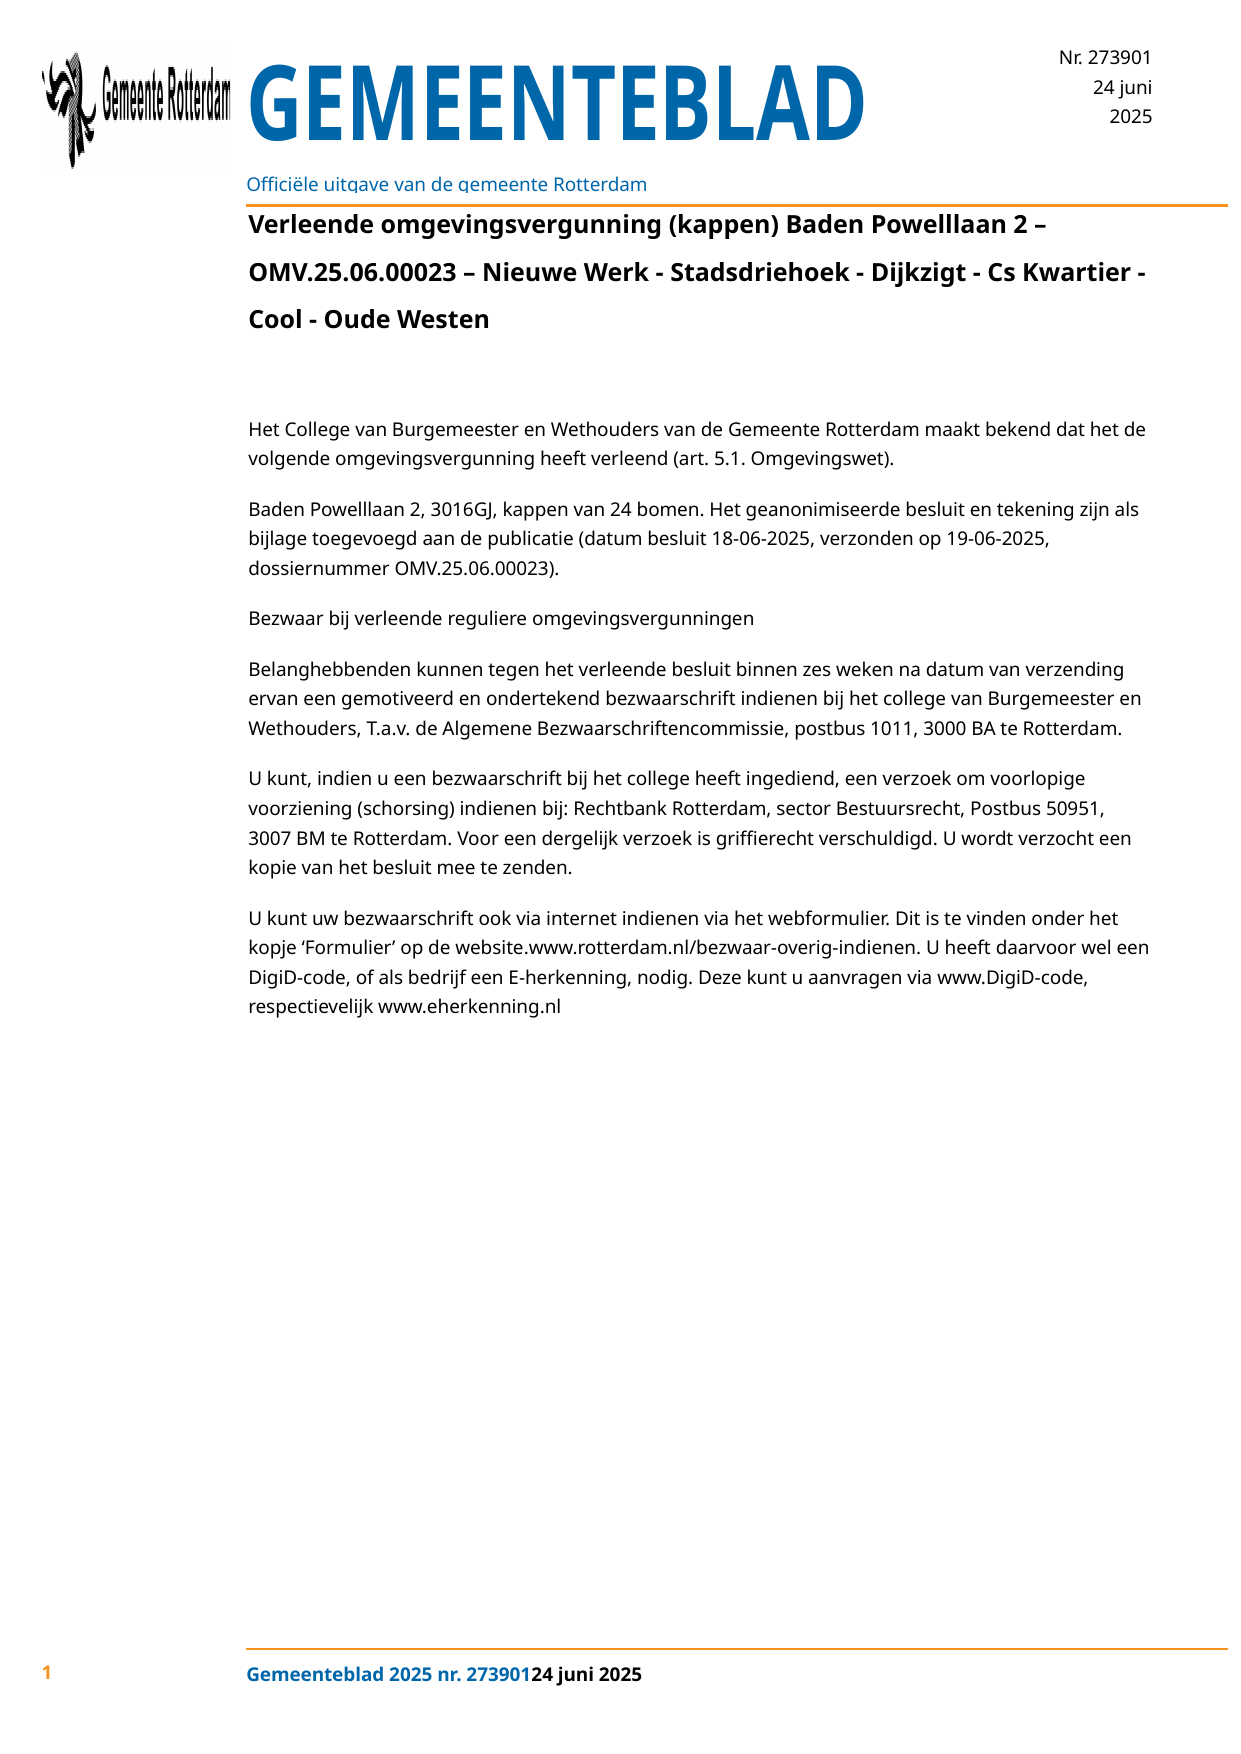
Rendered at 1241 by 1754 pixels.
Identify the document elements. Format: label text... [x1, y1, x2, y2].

text Belanghebbenden kunnen tegen het verleende besluit binnen zes weken na datum van verzending ervan een gemotiveerd en ondertekend bezwaarschrift indienen bij het college van Burgemeester en Wethouders, T.a.v. de Algemene Bezwaarschriftencommissie, postbus 1011, 3000 BA te Rotterdam. [248, 656, 1152, 741]
text Het College van Burgemeester en Wethouders van de Gemeente Rotterdam maakt bekend dat het de volgende omgevingsvergunning heeft verleend (art. 5.1. Omgevingswet). [248, 416, 1152, 471]
text U kunt, indien u een bezwaarschrift bij het college heeft ingediend, een verzoek om voorlopige voorziening (schorsing) indienen bij: Rechtbank Rotterdam, sector Bestuursrecht, Postbus 50951, 3007 BM te Rotterdam. Voor een dergelijk verzoek is griffierecht verschuldigd. U wordt verzocht een kopie van het besluit mee te zenden. [248, 766, 1152, 880]
picture [41, 47, 231, 172]
text Baden Powelllaan 2, 3016GJ, kappen van 24 bomen. Het geanonimiseerde besluit en tekening zijn als bijlage toegevoegd aan de publicatie (datum besluit 18-06-2025, verzonden op 19-06-2025, dossiernummer OMV.25.06.00023). [248, 496, 1152, 581]
text U kunt uw bezwaarschrift ook via internet indienen via het webformulier. Dit is te vinden onder het kopje ‘Formulier’ op de website.www.rotterdam.nl/bezwaar-overig-indienen. U heeft daarvoor wel een DigiD-code, of als bedrijf een E-herkenning, nodig. Deze kunt u aanvragen via www.DigiD-code, respectievelijk www.eherkenning.nl [248, 905, 1152, 1019]
text Verleende omgevingsvergunning (kappen) Baden Powelllaan 2 – OMV.25.06.00023 – Nieuwe Werk - Stadsdriehoek - Dijkzigt - Cs Kwartier - Cool - Oude Westen [248, 207, 1152, 336]
text Bezwaar bij verleende reguliere omgevingsvergunningen [248, 606, 1152, 631]
